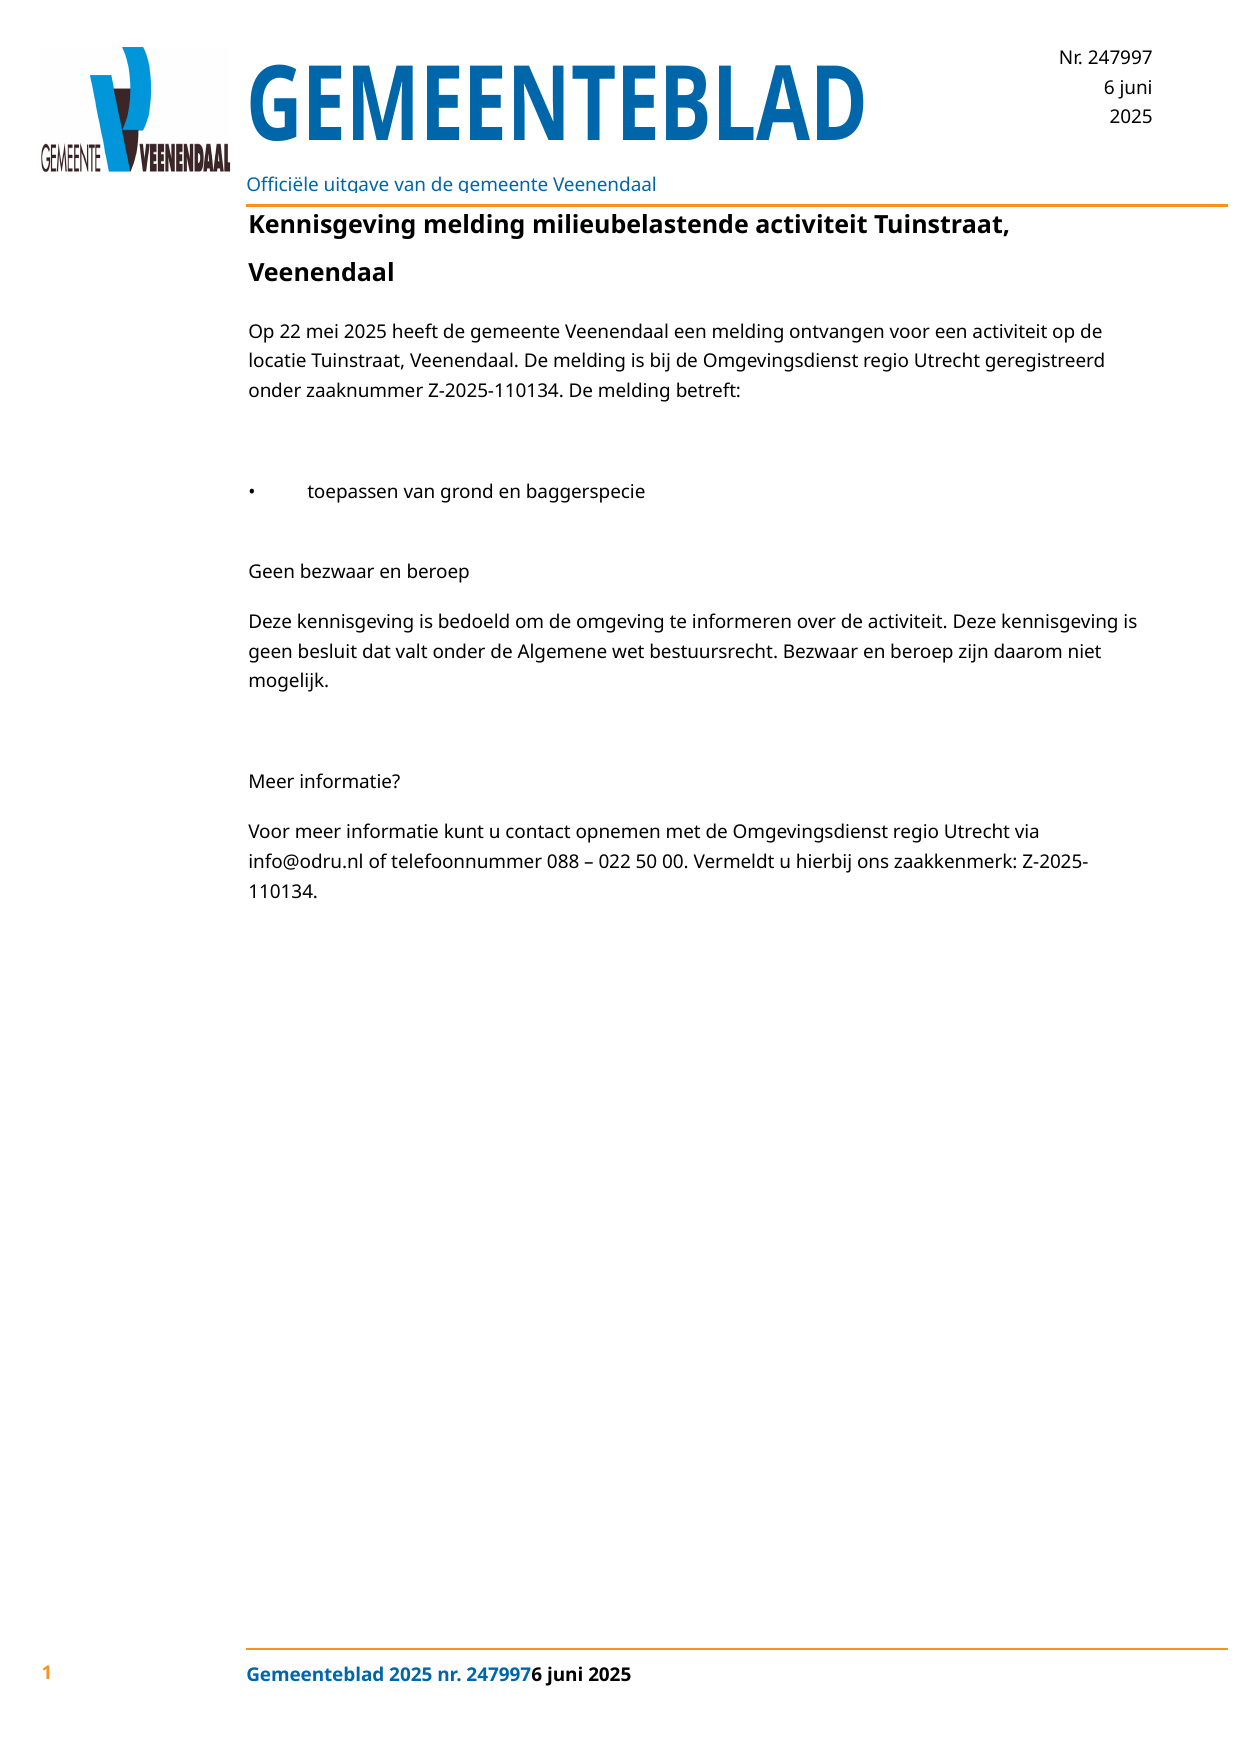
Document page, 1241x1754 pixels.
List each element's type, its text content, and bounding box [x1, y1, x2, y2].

text Voor meer informatie kunt u contact opnemen met de Omgevingsdienst regio Utrecht via info@odru.nl of telefoonnummer 088 – 022 50 00. Vermeldt u hierbij ons zaakkenmerk: Z-2025-110134. [248, 819, 1152, 904]
text Deze kennisgeving is bedoeld om de omgeving te informeren over de activiteit. Deze kennisgeving is geen besluit dat valt onder de Algemene wet bestuursrecht. Bezwaar en beroep zijn daarom niet mogelijk. [248, 608, 1152, 693]
text Op 22 mei 2025 heeft de gemeente Veenendaal een melding ontvangen voor een activiteit op de locatie Tuinstraat, Veenendaal. De melding is bij de Omgevingsdienst regio Utrecht geregistreerd onder zaaknummer Z-2025-110134. De melding betreft: [248, 318, 1152, 403]
text Kennisgeving melding milieubelastende activiteit Tuinstraat, Veenendaal [248, 207, 1152, 288]
text Meer informatie? [248, 768, 1152, 794]
picture [41, 47, 130, 172]
picture [123, 47, 231, 172]
list toepassen van grond en baggerspecie [248, 478, 1152, 504]
text Geen bezwaar en beroep [248, 558, 1152, 584]
